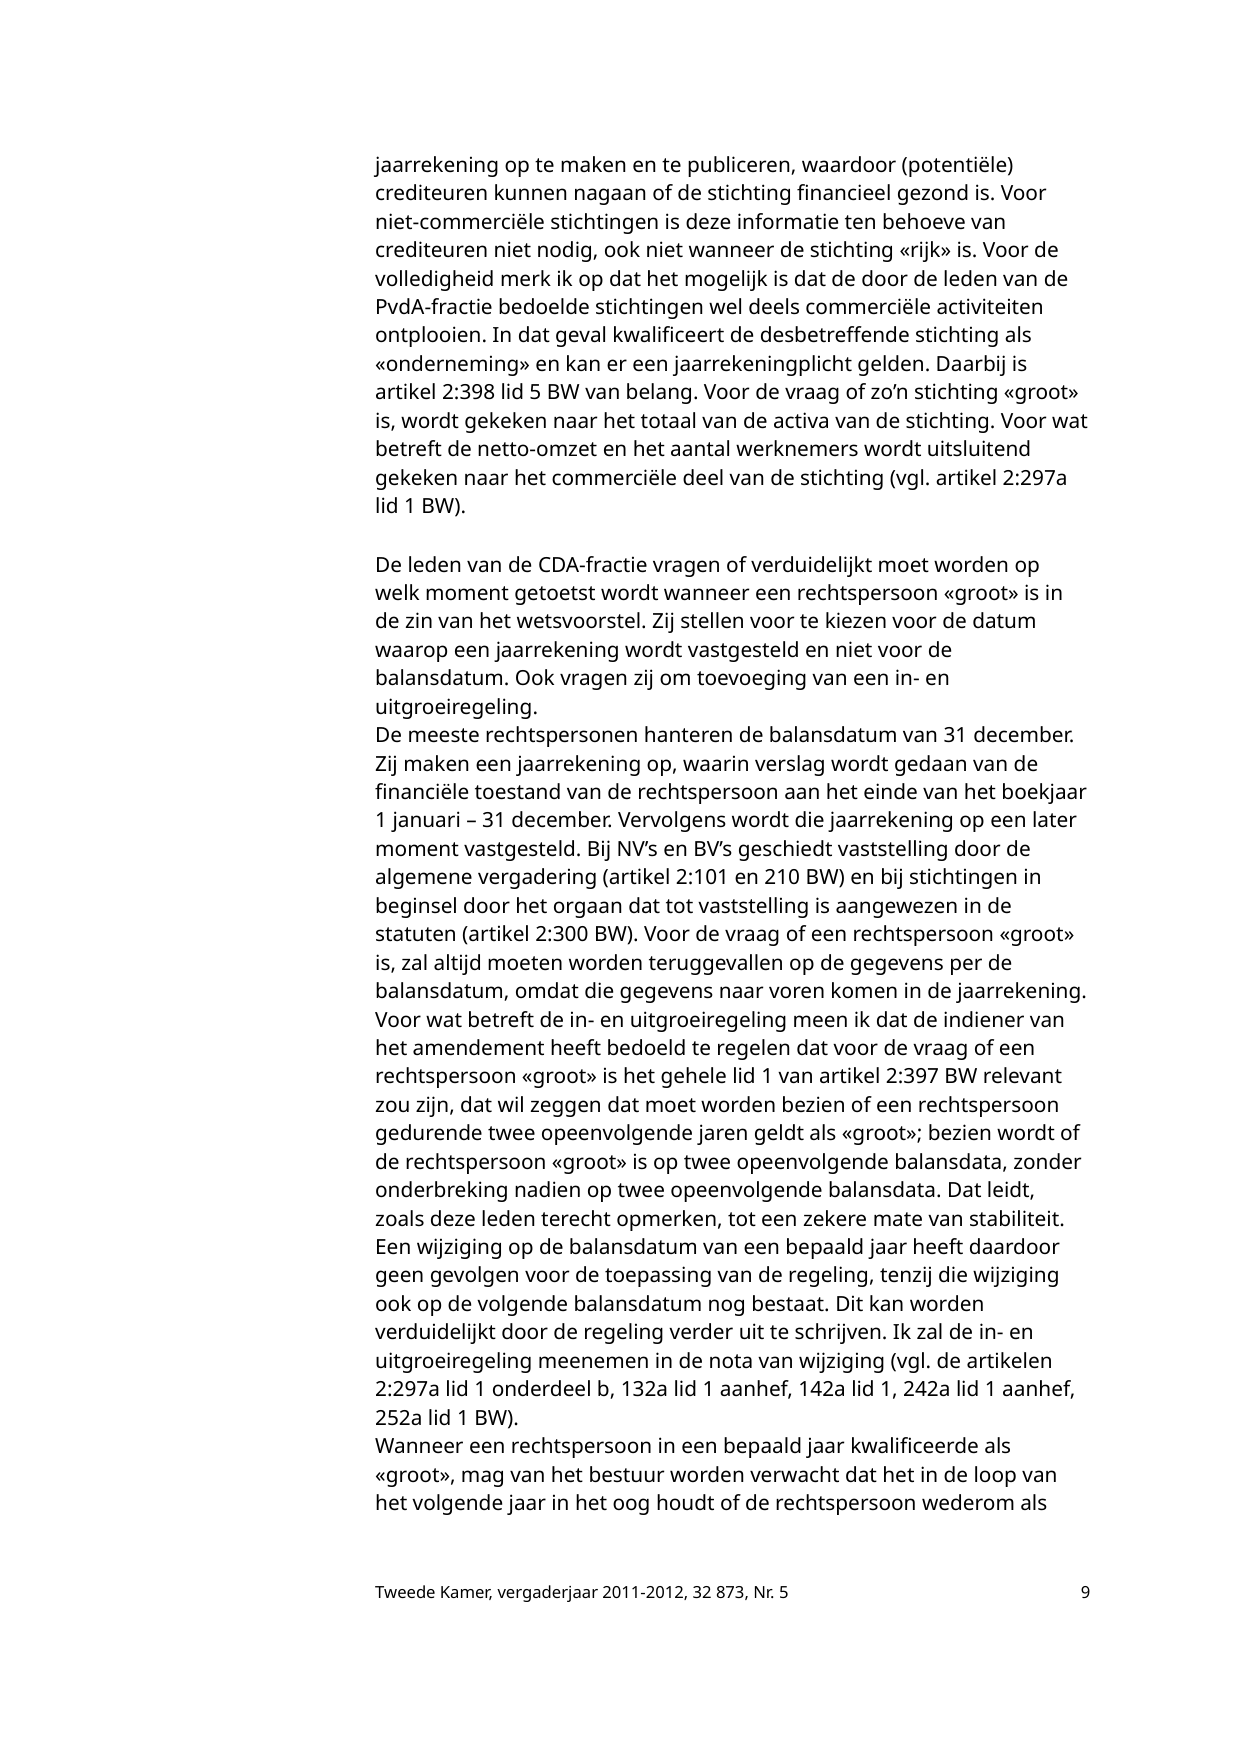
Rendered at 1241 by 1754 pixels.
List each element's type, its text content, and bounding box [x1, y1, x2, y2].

text Wanneer een rechtspersoon in een bepaald jaar kwalificeerde als «groot», mag van het bestuur worden verwacht dat het in de loop van het volgende jaar in het oog houdt of de rechtspersoon wederom als [375, 1431, 1090, 1517]
text De leden van de CDA-fractie vragen of verduidelijkt moet worden op welk moment getoetst wordt wanneer een rechtspersoon «groot» is in de zin van het wetsvoorstel. Zij stellen voor te kiezen voor de datum waarop een jaarrekening wordt vastgesteld en niet voor de balansdatum. Ook vragen zij om toevoeging van een in- en uitgroeiregeling. [375, 550, 1090, 720]
text Voor wat betreft de in- en uitgroeiregeling meen ik dat de indiener van het amendement heeft bedoeld te regelen dat voor de vraag of een rechtspersoon «groot» is het gehele lid 1 van artikel 2:397 BW relevant zou zijn, dat wil zeggen dat moet worden bezien of een rechtspersoon gedurende twee opeenvolgende jaren geldt als «groot»; bezien wordt of de rechtspersoon «groot» is op twee opeenvolgende balansdata, zonder onderbreking nadien op twee opeenvolgende balansdata. Dat leidt, zoals deze leden terecht opmerken, tot een zekere mate van stabiliteit. Een wijziging op de balansdatum van een bepaald jaar heeft daardoor geen gevolgen voor de toepassing van de regeling, tenzij die wijziging ook op de volgende balansdatum nog bestaat. Dit kan worden verduidelijkt door de regeling verder uit te schrijven. Ik zal de in- en uitgroeiregeling meenemen in de nota van wijziging (vgl. de artikelen 2:297a lid 1 onderdeel b, 132a lid 1 aanhef, 142a lid 1, 242a lid 1 aanhef, 252a lid 1 BW). [375, 1005, 1090, 1431]
text De meeste rechtspersonen hanteren de balansdatum van 31 december. Zij maken een jaarrekening op, waarin verslag wordt gedaan van de financiële toestand van de rechtspersoon aan het einde van het boekjaar 1 januari – 31 december. Vervolgens wordt die jaarrekening op een later moment vastgesteld. Bij NV’s en BV’s geschiedt vaststelling door de algemene vergadering (artikel 2:101 en 210 BW) en bij stichtingen in beginsel door het orgaan dat tot vaststelling is aangewezen in de statuten (artikel 2:300 BW). Voor de vraag of een rechtspersoon «groot» is, zal altijd moeten worden teruggevallen op de gegevens per de balansdatum, omdat die gegevens naar voren komen in de jaarrekening. [375, 720, 1090, 1005]
text jaarrekening op te maken en te publiceren, waardoor (potentiële) crediteuren kunnen nagaan of de stichting financieel gezond is. Voor niet-commerciële stichtingen is deze informatie ten behoeve van crediteuren niet nodig, ook niet wanneer de stichting «rijk» is. Voor de volledigheid merk ik op dat het mogelijk is dat de door de leden van de PvdA-fractie bedoelde stichtingen wel deels commerciële activiteiten ontplooien. In dat geval kwalificeert de desbetreffende stichting als «onderneming» en kan er een jaarrekeningplicht gelden. Daarbij is artikel 2:398 lid 5 BW van belang. Voor de vraag of zo’n stichting «groot» is, wordt gekeken naar het totaal van de activa van de stichting. Voor wat betreft de netto-omzet en het aantal werknemers wordt uitsluitend gekeken naar het commerciële deel van de stichting (vgl. artikel 2:297a lid 1 BW). [375, 150, 1090, 520]
